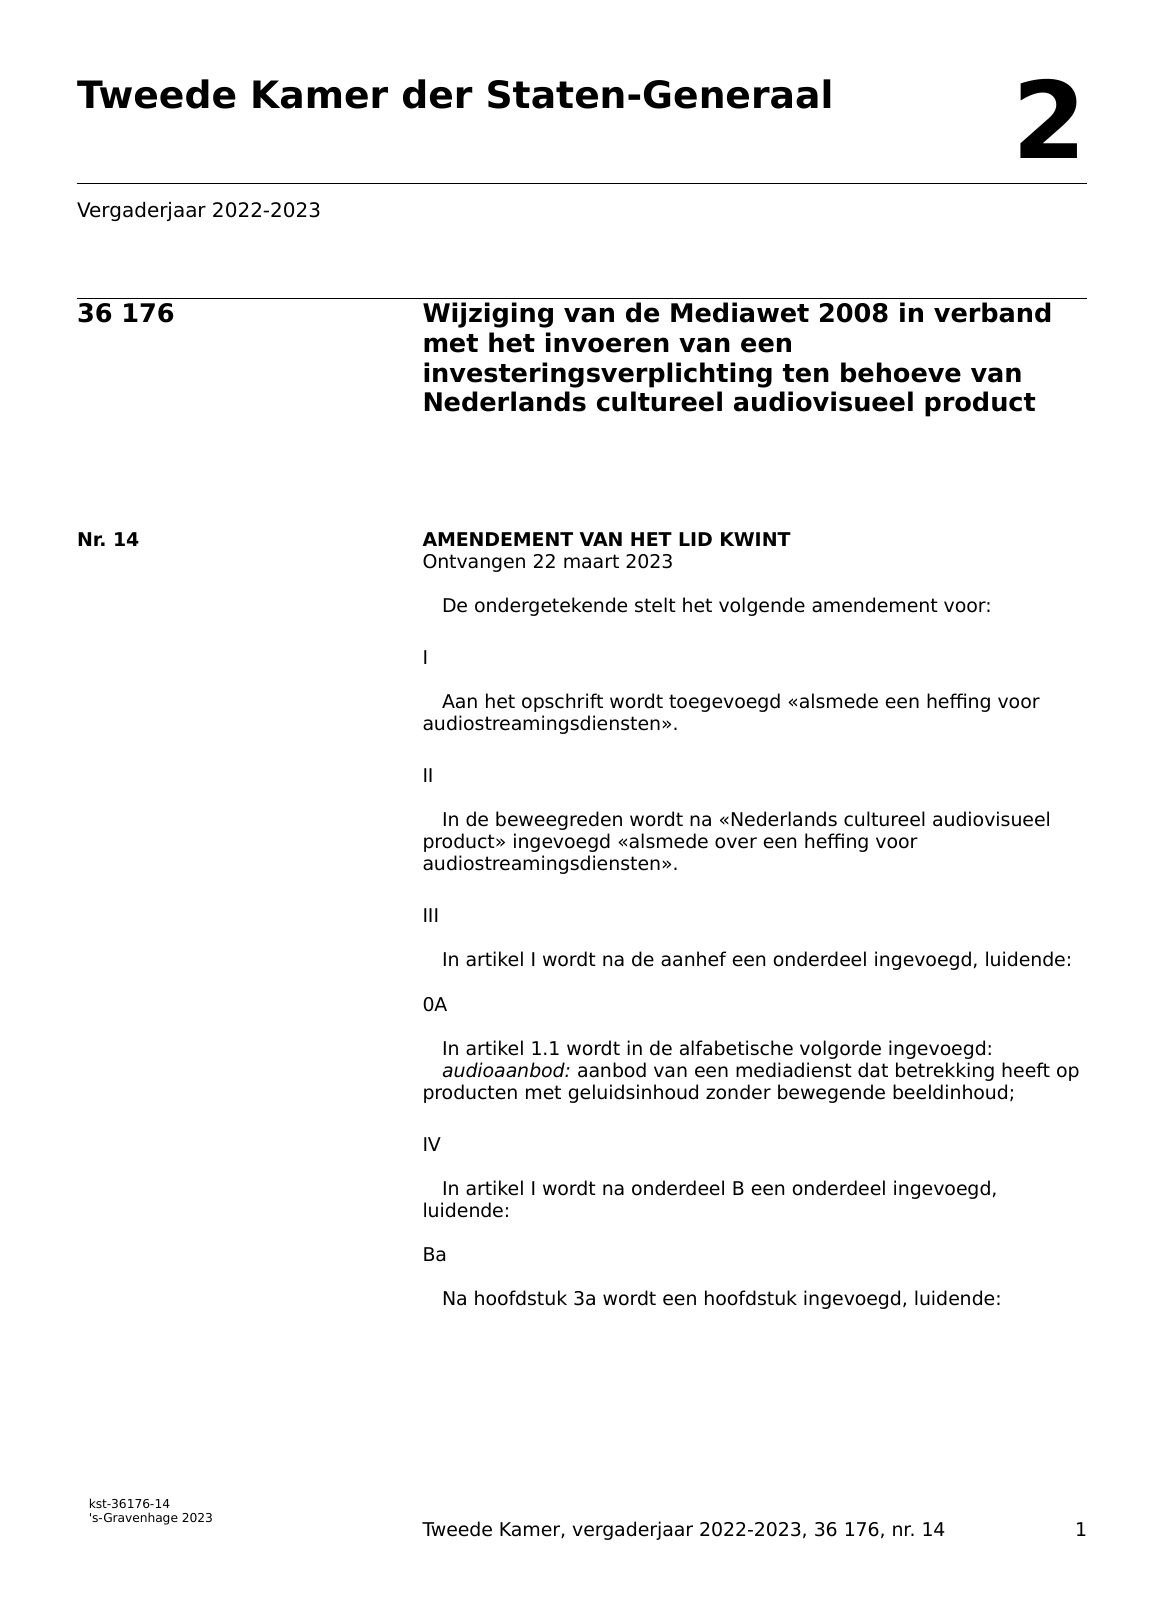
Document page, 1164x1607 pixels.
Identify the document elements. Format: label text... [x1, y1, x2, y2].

subtitle Nr. 14 AMENDEMENT VAN HET LID KWINT [77, 529, 1087, 551]
text Ba [422, 1244, 1087, 1266]
text Na hoofdstuk 3a wordt een hoofdstuk ingevoegd, luidende: [422, 1288, 1087, 1310]
subtitle II [422, 765, 1087, 787]
text In artikel I wordt na de aanhef een onderdeel ingevoegd, luidende: [422, 949, 1087, 971]
text audioaanbod: aanbod van een mediadienst dat betrekking heeft op producten met geluidsinhoud zonder bewegende beeldinhoud; [422, 1059, 1087, 1103]
subtitle I [422, 647, 1087, 669]
subtitle III [422, 905, 1087, 927]
text De ondergetekende stelt het volgende amendement voor: [422, 595, 1087, 617]
text In artikel 1.1 wordt in de alfabetische volgorde ingevoegd: [422, 1038, 1087, 1059]
subtitle IV [422, 1133, 1087, 1156]
text In artikel I wordt na onderdeel B een onderdeel ingevoegd, luidende: [422, 1178, 1087, 1222]
subtitle 36 176 Wijziging van de Mediawet 2008 in verband met het invoeren van een investeringsverplichting ten behoeve van Nederlands cultureel audiovisueel product [77, 299, 1087, 418]
text 0A [422, 993, 1087, 1015]
text kst-36176-14 [88, 1497, 323, 1511]
text In de beweegreden wordt na «Nederlands cultureel audiovisueel product» ingevoegd «alsmede over een heffing voor audiostreamingsdiensten». [422, 809, 1087, 875]
table_cell Vergaderjaar 2022-2023 [77, 184, 1087, 298]
table_header Tweede Kamer der Staten-Generaal [77, 59, 886, 183]
text Ontvangen 22 maart 2023 [422, 551, 1087, 573]
text Aan het opschrift wordt toegevoegd «alsmede een heffing voor audiostreamingsdiensten». [422, 691, 1087, 735]
text 's-Gravenhage 2023 [88, 1511, 323, 1525]
table_header 2 [886, 59, 1087, 183]
